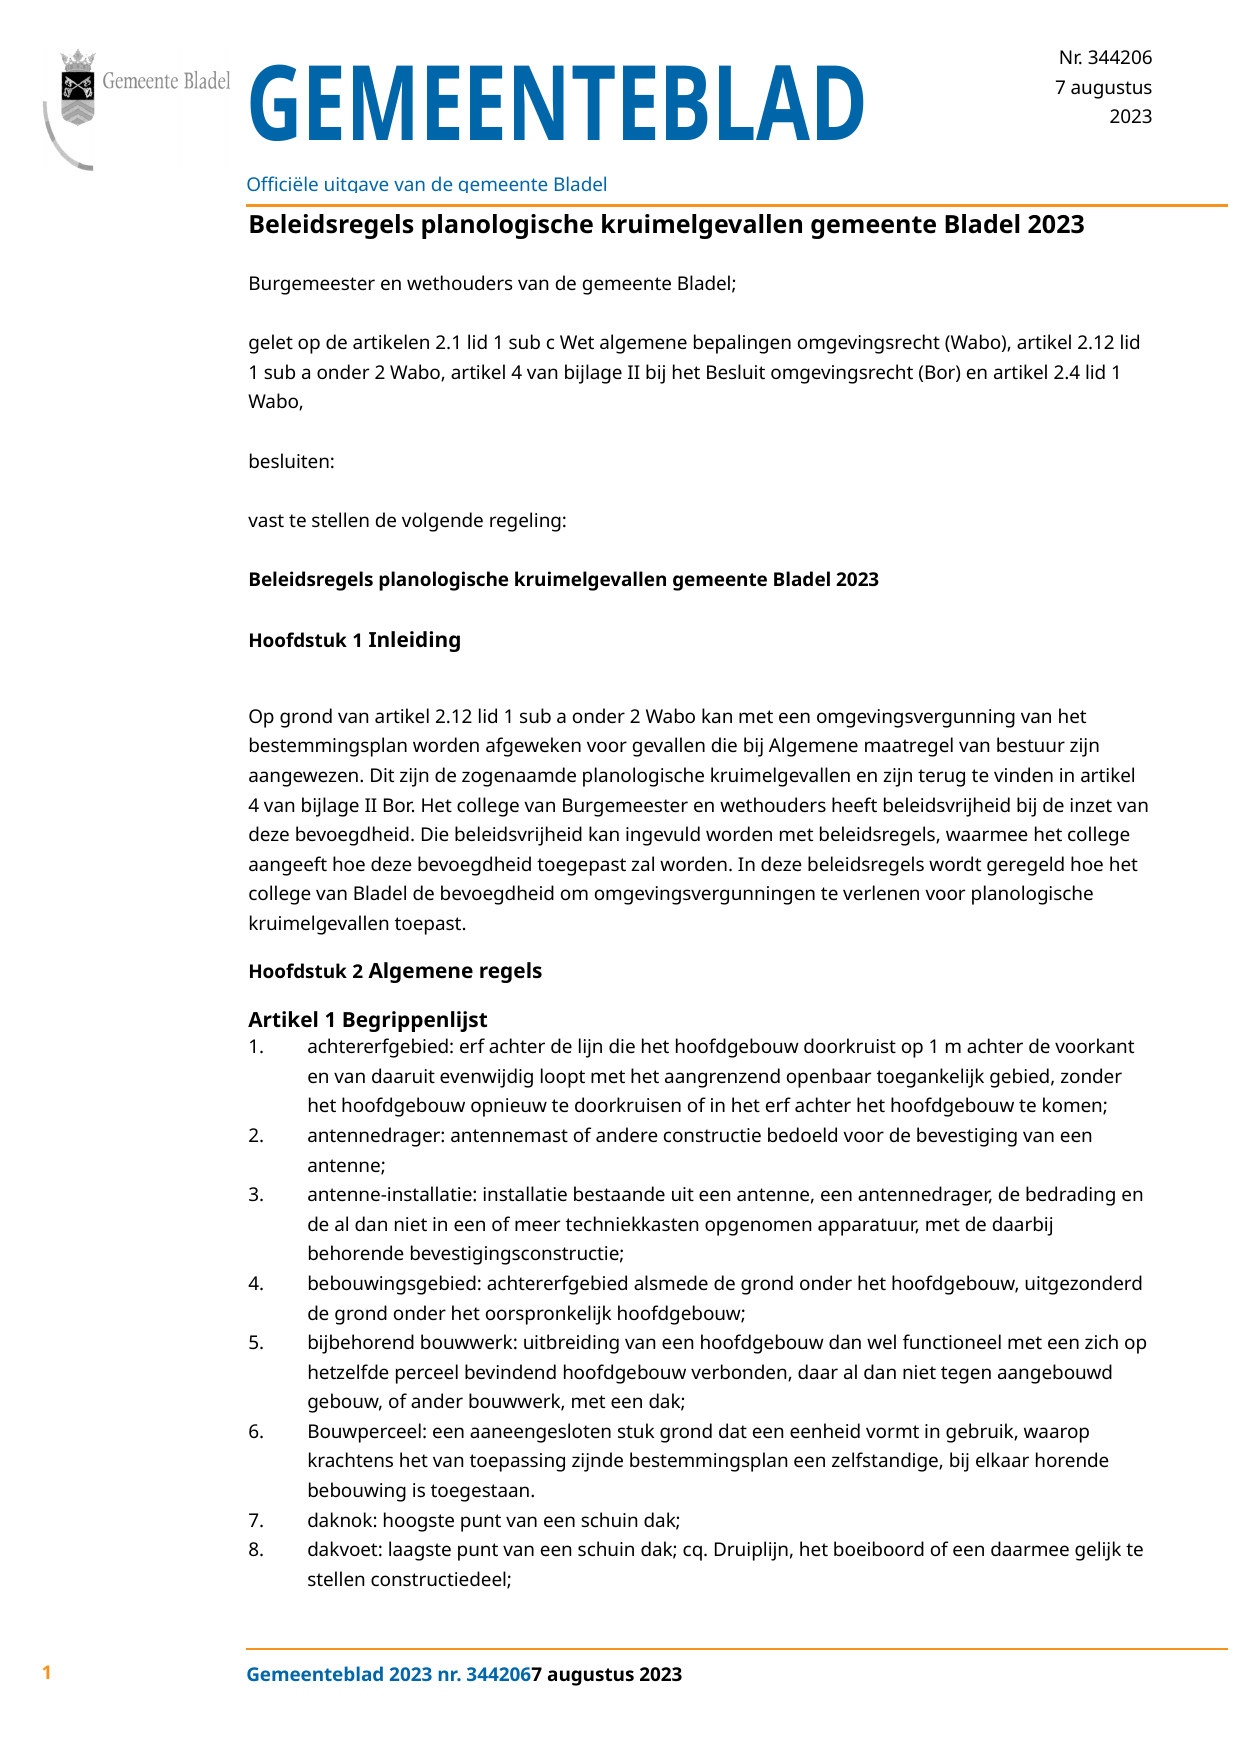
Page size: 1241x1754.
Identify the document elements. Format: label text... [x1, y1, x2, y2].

list antennedrager: antennemast of andere constructie bedoeld voor de bevestiging van een antenne; [248, 1122, 1152, 1177]
text Beleidsregels planologische kruimelgevallen gemeente Bladel 2023 [248, 207, 1152, 241]
text Hoofdstuk 2 Algemene regels [248, 956, 1152, 984]
list Bouwperceel: een aaneengesloten stuk grond dat een eenheid vormt in gebruik, waarop krachtens het van toepassing zijnde bestemmingsplan een zelfstandige, bij elkaar horende bebouwing is toegestaan. [248, 1418, 1152, 1503]
text Burgemeester en wethouders van de gemeente Bladel; [248, 270, 1152, 296]
list bebouwingsgebied: achtererfgebied alsmede de grond onder het hoofdgebouw, uitgezonderd de grond onder het oorspronkelijk hoofdgebouw; [248, 1270, 1152, 1325]
list daknok: hoogste punt van een schuin dak; [248, 1507, 1152, 1532]
text Op grond van artikel 2.12 lid 1 sub a onder 2 Wabo kan met een omgevingsvergunning van het bestemmingsplan worden afgeweken voor gevallen die bij Algemene maatregel van bestuur zijn aangewezen. Dit zijn de zogenaamde planologische kruimelgevallen en zijn terug te vinden in artikel 4 van bijlage II Bor. Het college van Burgemeester en wethouders heeft beleidsvrijheid bij de inzet van deze bevoegdheid. Die beleidsvrijheid kan ingevuld worden met beleidsregels, waarmee het college aangeeft hoe deze bevoegdheid toegepast zal worden. In deze beleidsregels wordt geregeld hoe het college van Bladel de bevoegdheid om omgevingsvergunningen te verlenen voor planologische kruimelgevallen toepast. [248, 703, 1152, 936]
text Hoofdstuk 1 Inleiding [248, 625, 1152, 654]
list bijbehorend bouwwerk: uitbreiding van een hoofdgebouw dan wel functioneel met een zich op hetzelfde perceel bevindend hoofdgebouw verbonden, daar al dan niet tegen aangebouwd gebouw, of ander bouwwerk, met een dak; [248, 1329, 1152, 1414]
list achtererfgebied: erf achter de lijn die het hoofdgebouw doorkruist op 1 m achter de voorkant en van daaruit evenwijdig loopt met het aangrenzend openbaar toegankelijk gebied, zonder het hoofdgebouw opnieuw te doorkruisen of in het erf achter het hoofdgebouw te komen; [248, 1033, 1152, 1118]
text Beleidsregels planologische kruimelgevallen gemeente Bladel 2023 [248, 566, 1152, 592]
text gelet op de artikelen 2.1 lid 1 sub c Wet algemene bepalingen omgevingsrecht (Wabo), artikel 2.12 lid 1 sub a onder 2 Wabo, artikel 4 van bijlage II bij het Besluit omgevingsrecht (Bor) en artikel 2.4 lid 1 Wabo, [248, 329, 1152, 414]
list antenne-installatie: installatie bestaande uit een antenne, een antennedrager, de bedrading en de al dan niet in een of meer techniekkasten opgenomen apparatuur, met de daarbij behorende bevestigingsconstructie; [248, 1181, 1152, 1266]
picture [41, 47, 231, 172]
text besluiten: [248, 448, 1152, 473]
list dakvoet: laagste punt van een schuin dak; cq. Druiplijn, het boeiboord of een daarmee gelijk te stellen constructiedeel; [248, 1536, 1152, 1592]
text vast te stellen de volgende regeling: [248, 507, 1152, 533]
text Artikel 1 Begrippenlijst [248, 1005, 1152, 1033]
